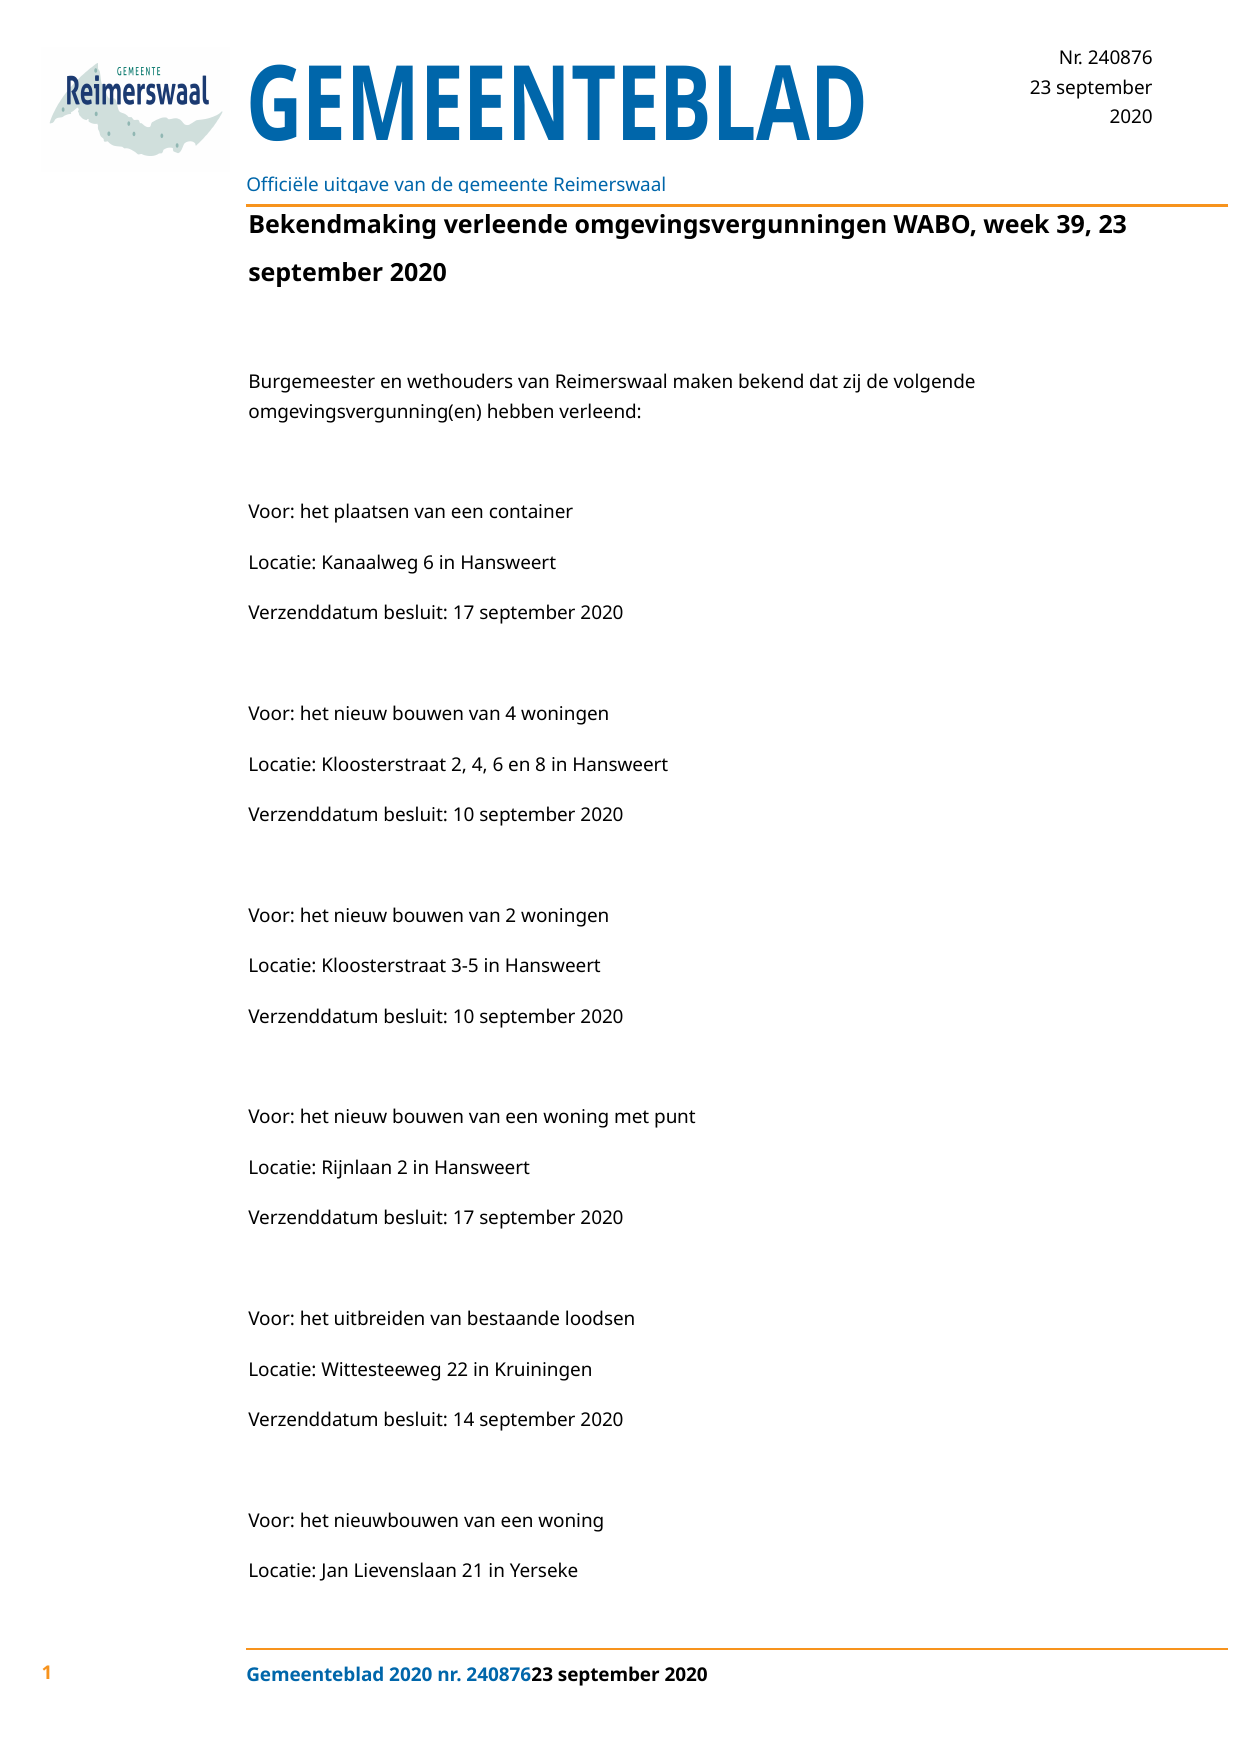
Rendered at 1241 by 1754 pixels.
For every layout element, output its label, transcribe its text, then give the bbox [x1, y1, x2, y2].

text Locatie: Wittesteeweg 22 in Kruiningen [248, 1356, 1152, 1382]
text Locatie: Kanaalweg 6 in Hansweert [248, 549, 1152, 575]
text Voor: het nieuw bouwen van een woning met punt [248, 1104, 1152, 1129]
text Verzenddatum besluit: 17 september 2020 [248, 599, 1152, 625]
text Burgemeester en wethouders van Reimerswaal maken bekend dat zij de volgende omgevingsvergunning(en) hebben verleend: [248, 368, 1152, 424]
picture [41, 47, 231, 172]
text Locatie: Kloosterstraat 2, 4, 6 en 8 in Hansweert [248, 751, 1152, 777]
text Locatie: Jan Lievenslaan 21 in Yerseke [248, 1557, 1152, 1583]
text Voor: het nieuwbouwen van een woning [248, 1507, 1152, 1533]
text Voor: het nieuw bouwen van 4 woningen [248, 700, 1152, 726]
text Verzenddatum besluit: 10 september 2020 [248, 1003, 1152, 1029]
text Verzenddatum besluit: 14 september 2020 [248, 1406, 1152, 1432]
text Voor: het plaatsen van een container [248, 499, 1152, 524]
text Bekendmaking verleende omgevingsvergunningen WABO, week 39, 23 september 2020 [248, 207, 1152, 288]
text Locatie: Kloosterstraat 3-5 in Hansweert [248, 952, 1152, 978]
text Voor: het nieuw bouwen van 2 woningen [248, 902, 1152, 928]
text Locatie: Rijnlaan 2 in Hansweert [248, 1154, 1152, 1180]
text Verzenddatum besluit: 10 september 2020 [248, 801, 1152, 827]
text Voor: het uitbreiden van bestaande loodsen [248, 1305, 1152, 1331]
text Verzenddatum besluit: 17 september 2020 [248, 1204, 1152, 1230]
